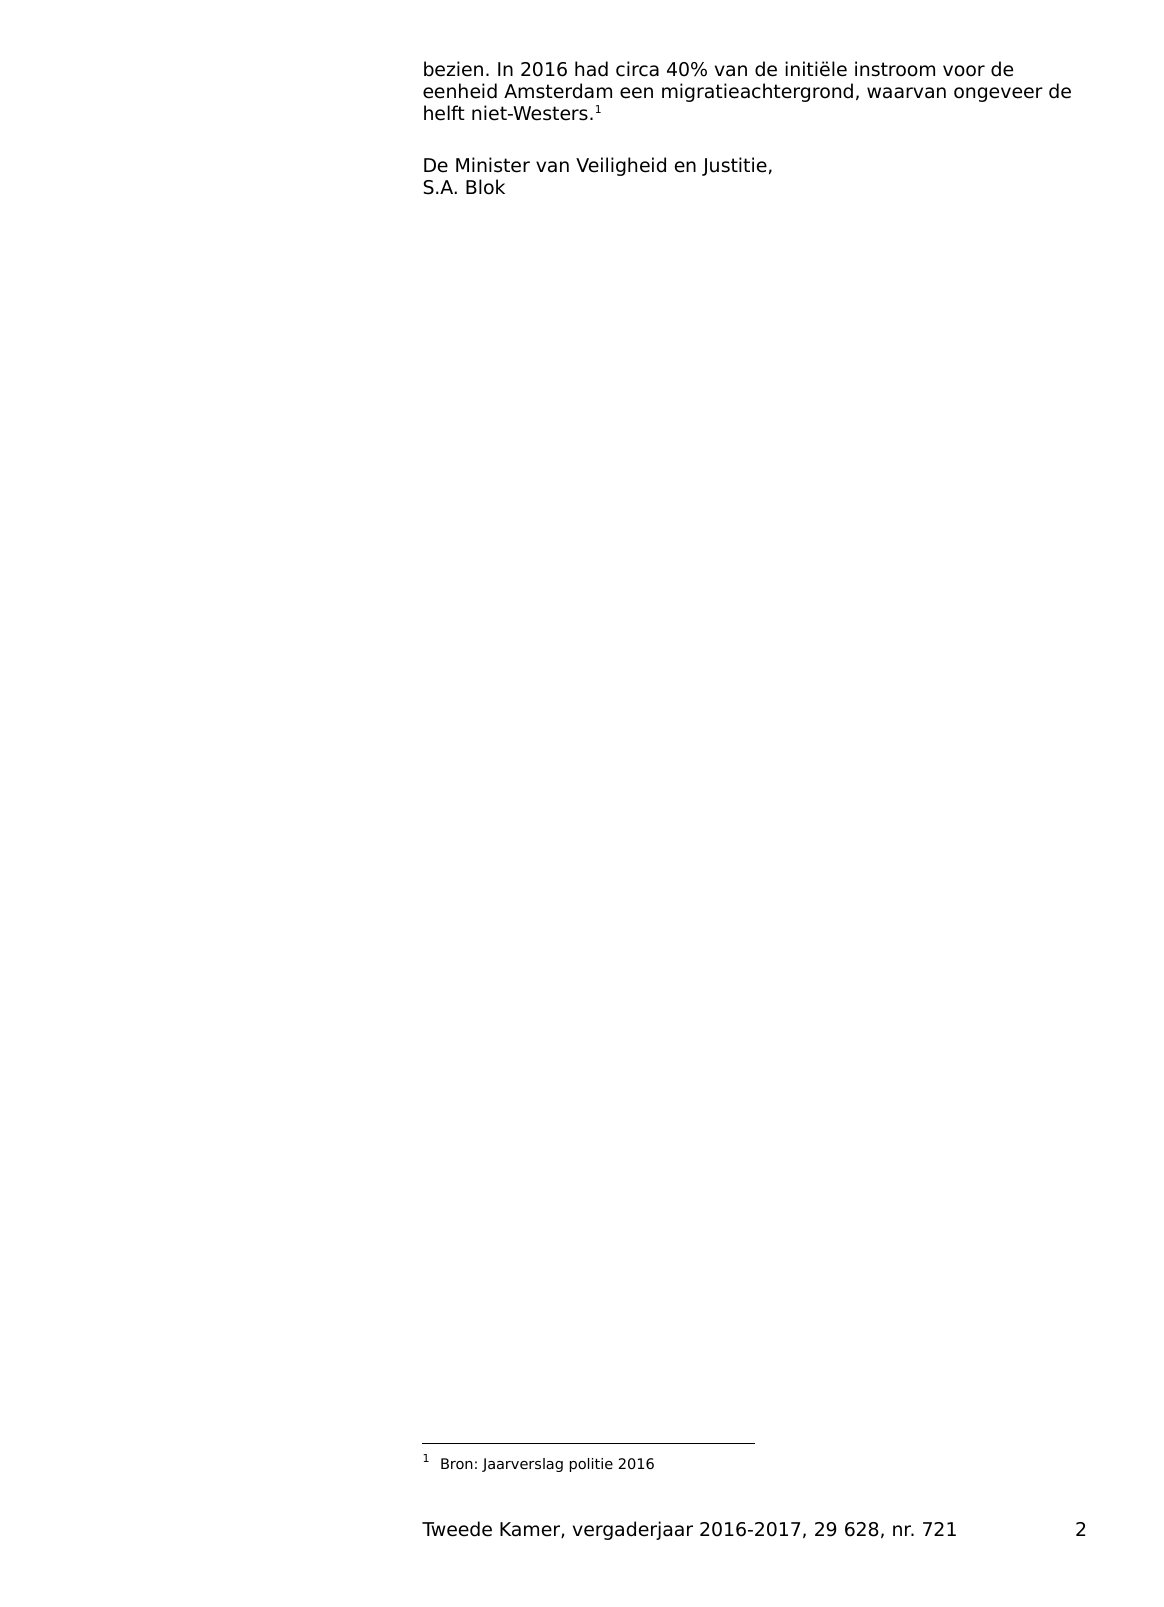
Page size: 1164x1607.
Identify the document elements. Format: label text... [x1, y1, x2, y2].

text bezien. In 2016 had circa 40% van de initiële instroom voor de eenheid Amsterdam een migratieachtergrond, waarvan ongeveer de helft niet-Westers. [422, 59, 1087, 125]
text Bron: Jaarverslag politie 2016 [422, 1452, 1087, 1474]
text De Minister van Veiligheid en Justitie, S.A. Blok [422, 155, 1087, 199]
